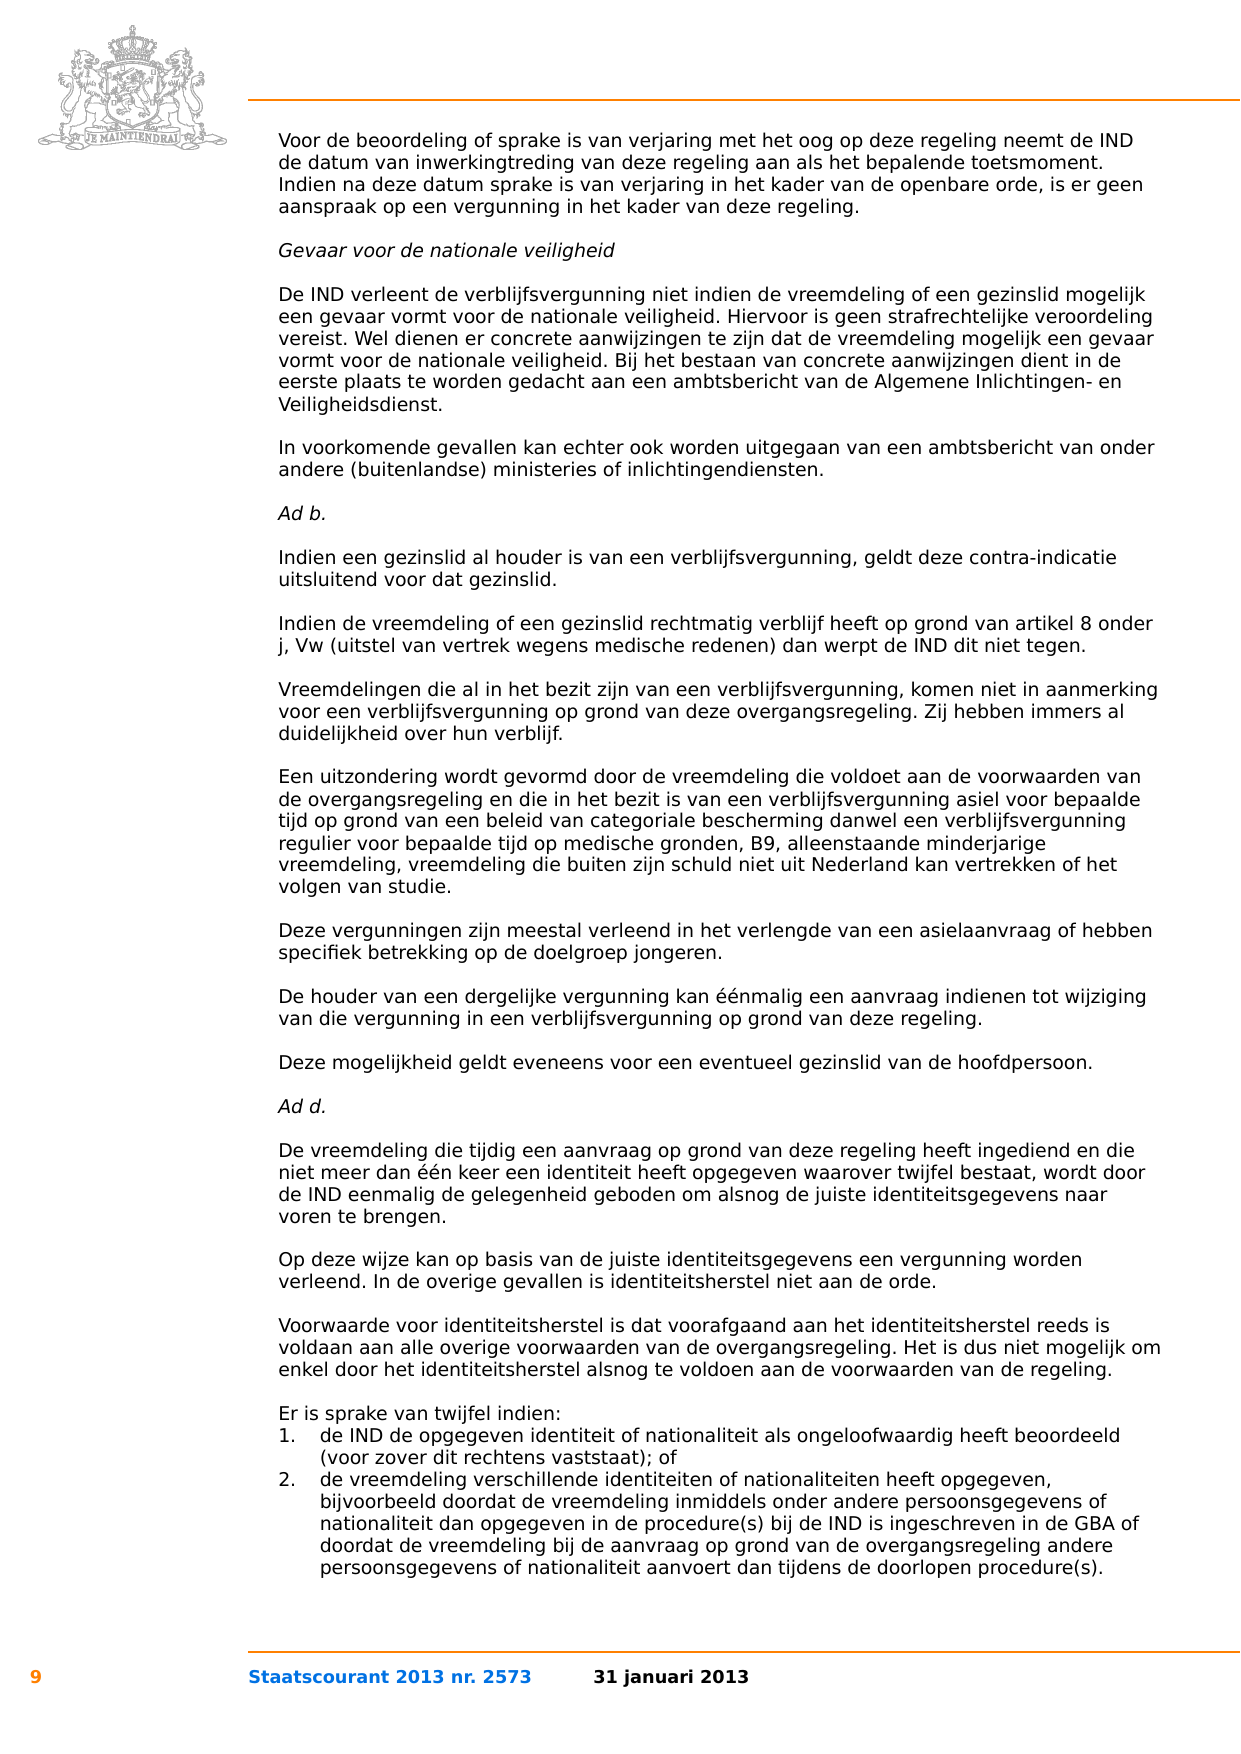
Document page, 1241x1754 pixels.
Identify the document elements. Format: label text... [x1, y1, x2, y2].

text Voorwaarde voor identiteitsherstel is dat voorafgaand aan het identiteitsherstel reeds is voldaan aan alle overige voorwaarden van de overgangsregeling. Het is dus niet mogelijk om enkel door het identiteitsherstel alsnog te voldoen aan de voorwaarden van de regeling. [278, 1315, 1163, 1381]
text Indien de vreemdeling of een gezinslid rechtmatig verblijf heeft op grond van artikel 8 onder j, Vw (uitstel van vertrek wegens medische redenen) dan werpt de IND dit niet tegen. [278, 613, 1163, 657]
text Er is sprake van twijfel indien: [278, 1403, 1163, 1425]
text Deze vergunningen zijn meestal verleend in het verlengde van een asielaanvraag of hebben specifiek betrekking op de doelgroep jongeren. [278, 920, 1163, 964]
text Een uitzondering wordt gevormd door de vreemdeling die voldoet aan de voorwaarden van de overgangsregeling en die in het bezit is van een verblijfsvergunning asiel voor bepaalde tijd op grond van een beleid van categoriale bescherming danwel een verblijfsvergunning regulier voor bepaalde tijd op medische gronden, B9, alleenstaande minderjarige vreemdeling, vreemdeling die buiten zijn schuld niet uit Nederland kan vertrekken of het volgen van studie. [278, 766, 1163, 898]
text Deze mogelijkheid geldt eveneens voor een eventueel gezinslid van de hoofdpersoon. [278, 1052, 1163, 1074]
subtitle Ad b. [278, 503, 1163, 525]
subtitle Ad d. [278, 1096, 1163, 1118]
text De IND verleent de verblijfsvergunning niet indien de vreemdeling of een gezinslid mogelijk een gevaar vormt voor de nationale veiligheid. Hiervoor is geen strafrechtelijke veroordeling vereist. Wel dienen er concrete aanwijzingen te zijn dat de vreemdeling mogelijk een gevaar vormt voor de nationale veiligheid. Bij het bestaan van concrete aanwijzingen dient in de eerste plaats te worden gedacht aan een ambtsbericht van de Algemene Inlichtingen- en Veiligheidsdienst. [278, 283, 1163, 415]
text 2. de vreemdeling verschillende identiteiten of nationaliteiten heeft opgegeven, bijvoorbeeld doordat de vreemdeling inmiddels onder andere persoonsgegevens of nationaliteit dan opgegeven in de procedure(s) bij de IND is ingeschreven in de GBA of doordat de vreemdeling bij de aanvraag op grond van de overgangsregeling andere persoonsgegevens of nationaliteit aanvoert dan tijdens de doorlopen procedure(s). [278, 1469, 1163, 1579]
text Voor de beoordeling of sprake is van verjaring met het oog op deze regeling neemt de IND de datum van inwerkingtreding van deze regeling aan als het bepalende toetsmoment. Indien na deze datum sprake is van verjaring in het kader van de openbare orde, is er geen aanspraak op een vergunning in het kader van deze regeling. [278, 130, 1163, 218]
subtitle Gevaar voor de nationale veiligheid [278, 240, 1163, 262]
text Indien een gezinslid al houder is van een verblijfsvergunning, geldt deze contra-indicatie uitsluitend voor dat gezinslid. [278, 547, 1163, 591]
text In voorkomende gevallen kan echter ook worden uitgegaan van een ambtsbericht van onder andere (buitenlandse) ministeries of inlichtingendiensten. [278, 437, 1163, 481]
text 1. de IND de opgegeven identiteit of nationaliteit als ongeloofwaardig heeft beoordeeld (voor zover dit rechtens vaststaat); of [278, 1425, 1163, 1469]
text Vreemdelingen die al in het bezit zijn van een verblijfsvergunning, komen niet in aanmerking voor een verblijfsvergunning op grond van deze overgangsregeling. Zij hebben immers al duidelijkheid over hun verblijf. [278, 679, 1163, 744]
text De vreemdeling die tijdig een aanvraag op grond van deze regeling heeft ingediend en die niet meer dan één keer een identiteit heeft opgegeven waarover twijfel bestaat, wordt door de IND eenmalig de gelegenheid geboden om alsnog de juiste identiteitsgegevens naar voren te brengen. [278, 1139, 1163, 1227]
picture [38, 25, 227, 150]
text Op deze wijze kan op basis van de juiste identiteitsgegevens een vergunning worden verleend. In de overige gevallen is identiteitsherstel niet aan de orde. [278, 1249, 1163, 1293]
text De houder van een dergelijke vergunning kan éénmalig een aanvraag indienen tot wijziging van die vergunning in een verblijfsvergunning op grond van deze regeling. [278, 986, 1163, 1030]
